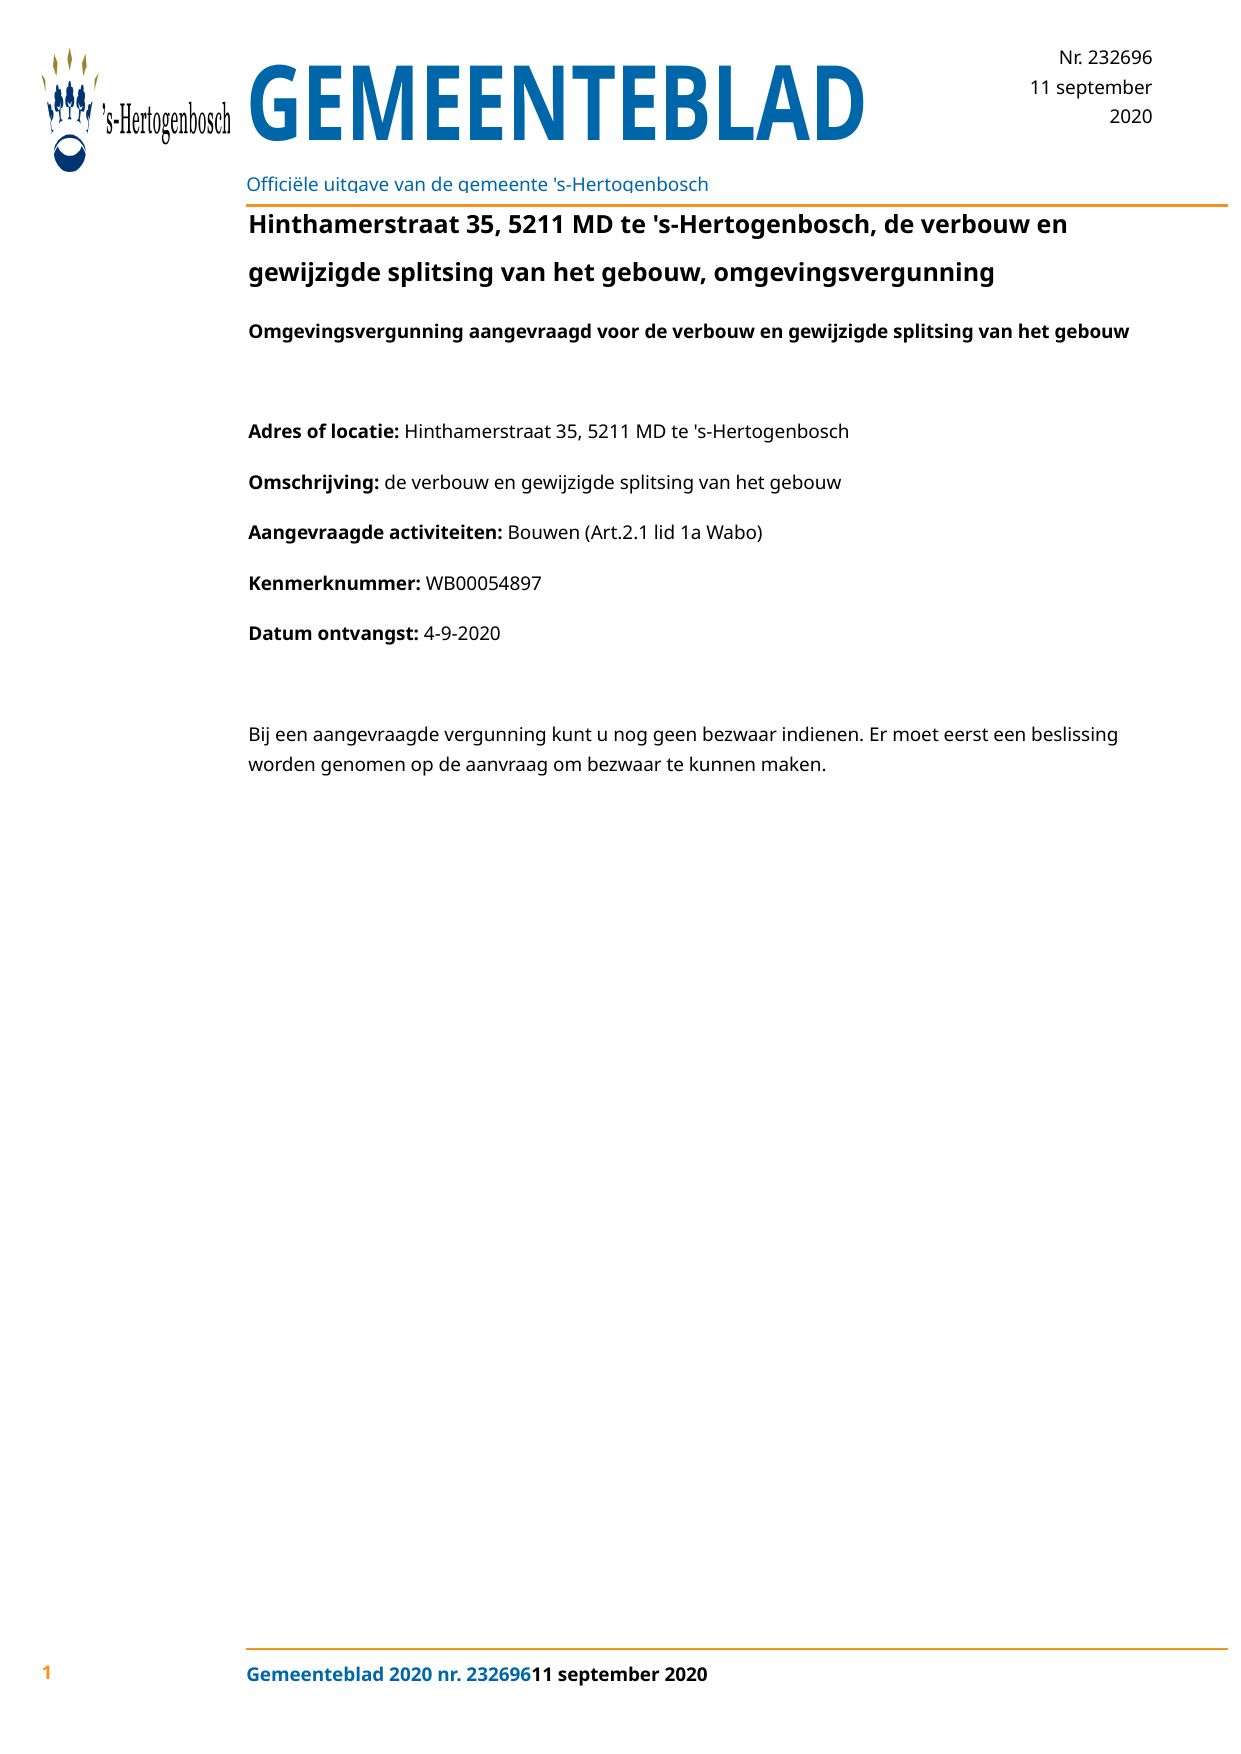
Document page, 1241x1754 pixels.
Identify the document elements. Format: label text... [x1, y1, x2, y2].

text Hinthamerstraat 35, 5211 MD te 's-Hertogenbosch, de verbouw en gewijzigde splitsing van het gebouw, omgevingsvergunning [248, 207, 1152, 288]
text Omgevingsvergunning aangevraagd voor de verbouw en gewijzigde splitsing van het gebouw [248, 318, 1152, 344]
picture [41, 47, 231, 172]
text Adres of locatie: Hinthamerstraat 35, 5211 MD te 's-Hertogenbosch [248, 419, 1152, 444]
text Omschrijving: de verbouw en gewijzigde splitsing van het gebouw [248, 469, 1152, 495]
text Bij een aangevraagde vergunning kunt u nog geen bezwaar indienen. Er moet eerst een beslissing worden genomen op de aanvraag om bezwaar te kunnen maken. [248, 721, 1152, 777]
text Kenmerknummer: WB00054897 [248, 570, 1152, 596]
text Datum ontvangst: 4-9-2020 [248, 620, 1152, 646]
text Aangevraagde activiteiten: Bouwen (Art.2.1 lid 1a Wabo) [248, 519, 1152, 545]
